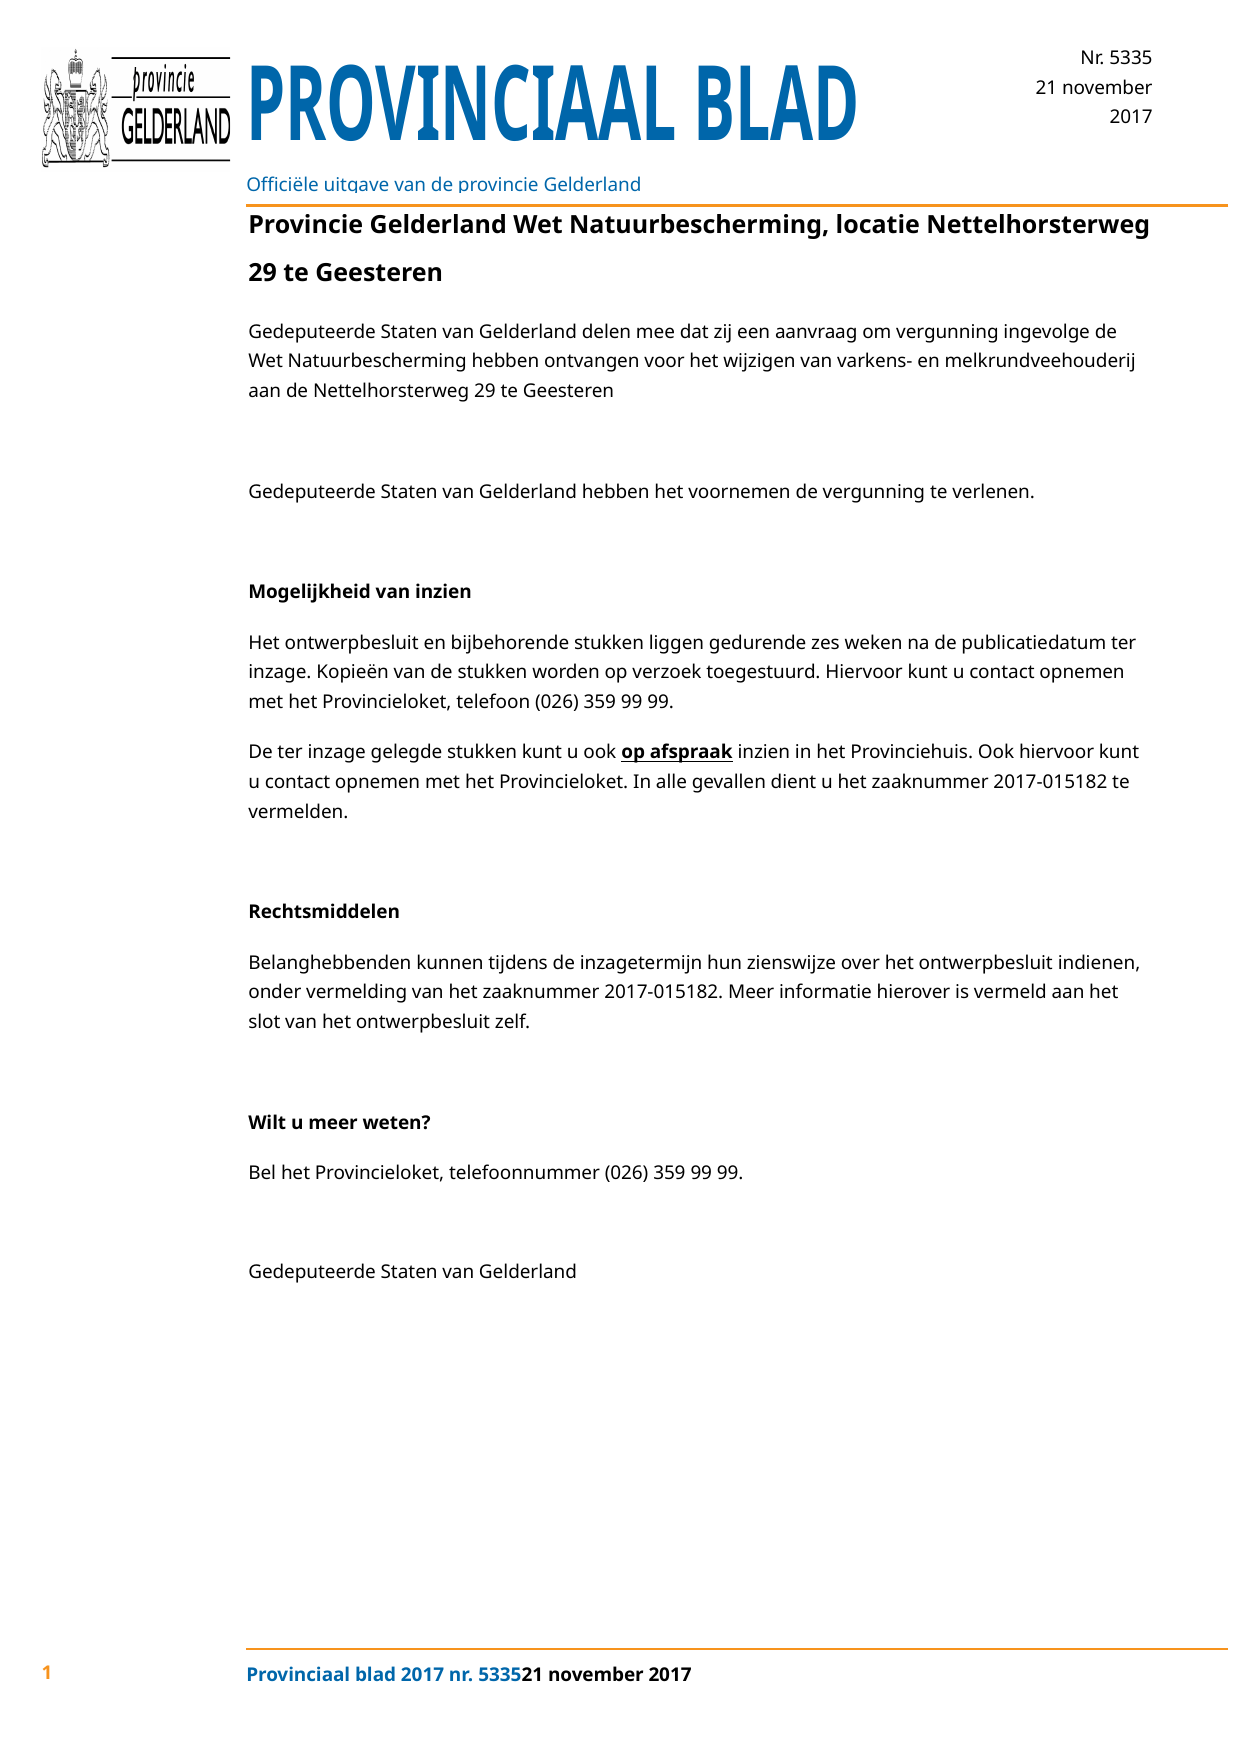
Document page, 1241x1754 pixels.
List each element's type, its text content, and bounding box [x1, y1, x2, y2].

text Het ontwerpbesluit en bijbehorende stukken liggen gedurende zes weken na de publicatiedatum ter inzage. Kopieën van de stukken worden op verzoek toegestuurd. Hiervoor kunt u contact opnemen met het Provincieloket, telefoon (026) 359 99 99. [248, 629, 1152, 714]
text Mogelijkheid van inzien [248, 579, 1152, 604]
picture [41, 47, 231, 172]
text Provincie Gelderland Wet Natuurbescherming, locatie Nettelhorsterweg 29 te Geesteren [248, 207, 1152, 288]
text Belanghebbenden kunnen tijdens de inzagetermijn hun zienswijze over het ontwerpbesluit indienen, onder vermelding van het zaaknummer 2017-015182. Meer informatie hierover is vermeld aan het slot van het ontwerpbesluit zelf. [248, 949, 1152, 1034]
text Rechtsmiddelen [248, 899, 1152, 924]
text Gedeputeerde Staten van Gelderland delen mee dat zij een aanvraag om vergunning ingevolge de Wet Natuurbescherming hebben ontvangen voor het wijzigen van varkens- en melkrundveehouderij aan de Nettelhorsterweg 29 te Geesteren [248, 318, 1152, 403]
text De ter inzage gelegde stukken kunt u ook op afspraak inzien in het Provinciehuis. Ook hiervoor kunt u contact opnemen met het Provincieloket. In alle gevallen dient u het zaaknummer 2017-015182 te vermelden. [248, 739, 1152, 824]
text Bel het Provincieloket, telefoonnummer (026) 359 99 99. [248, 1159, 1152, 1185]
text Gedeputeerde Staten van Gelderland [248, 1258, 1152, 1283]
text Wilt u meer weten? [248, 1109, 1152, 1135]
text Gedeputeerde Staten van Gelderland hebben het voornemen de vergunning te verlenen. [248, 478, 1152, 504]
